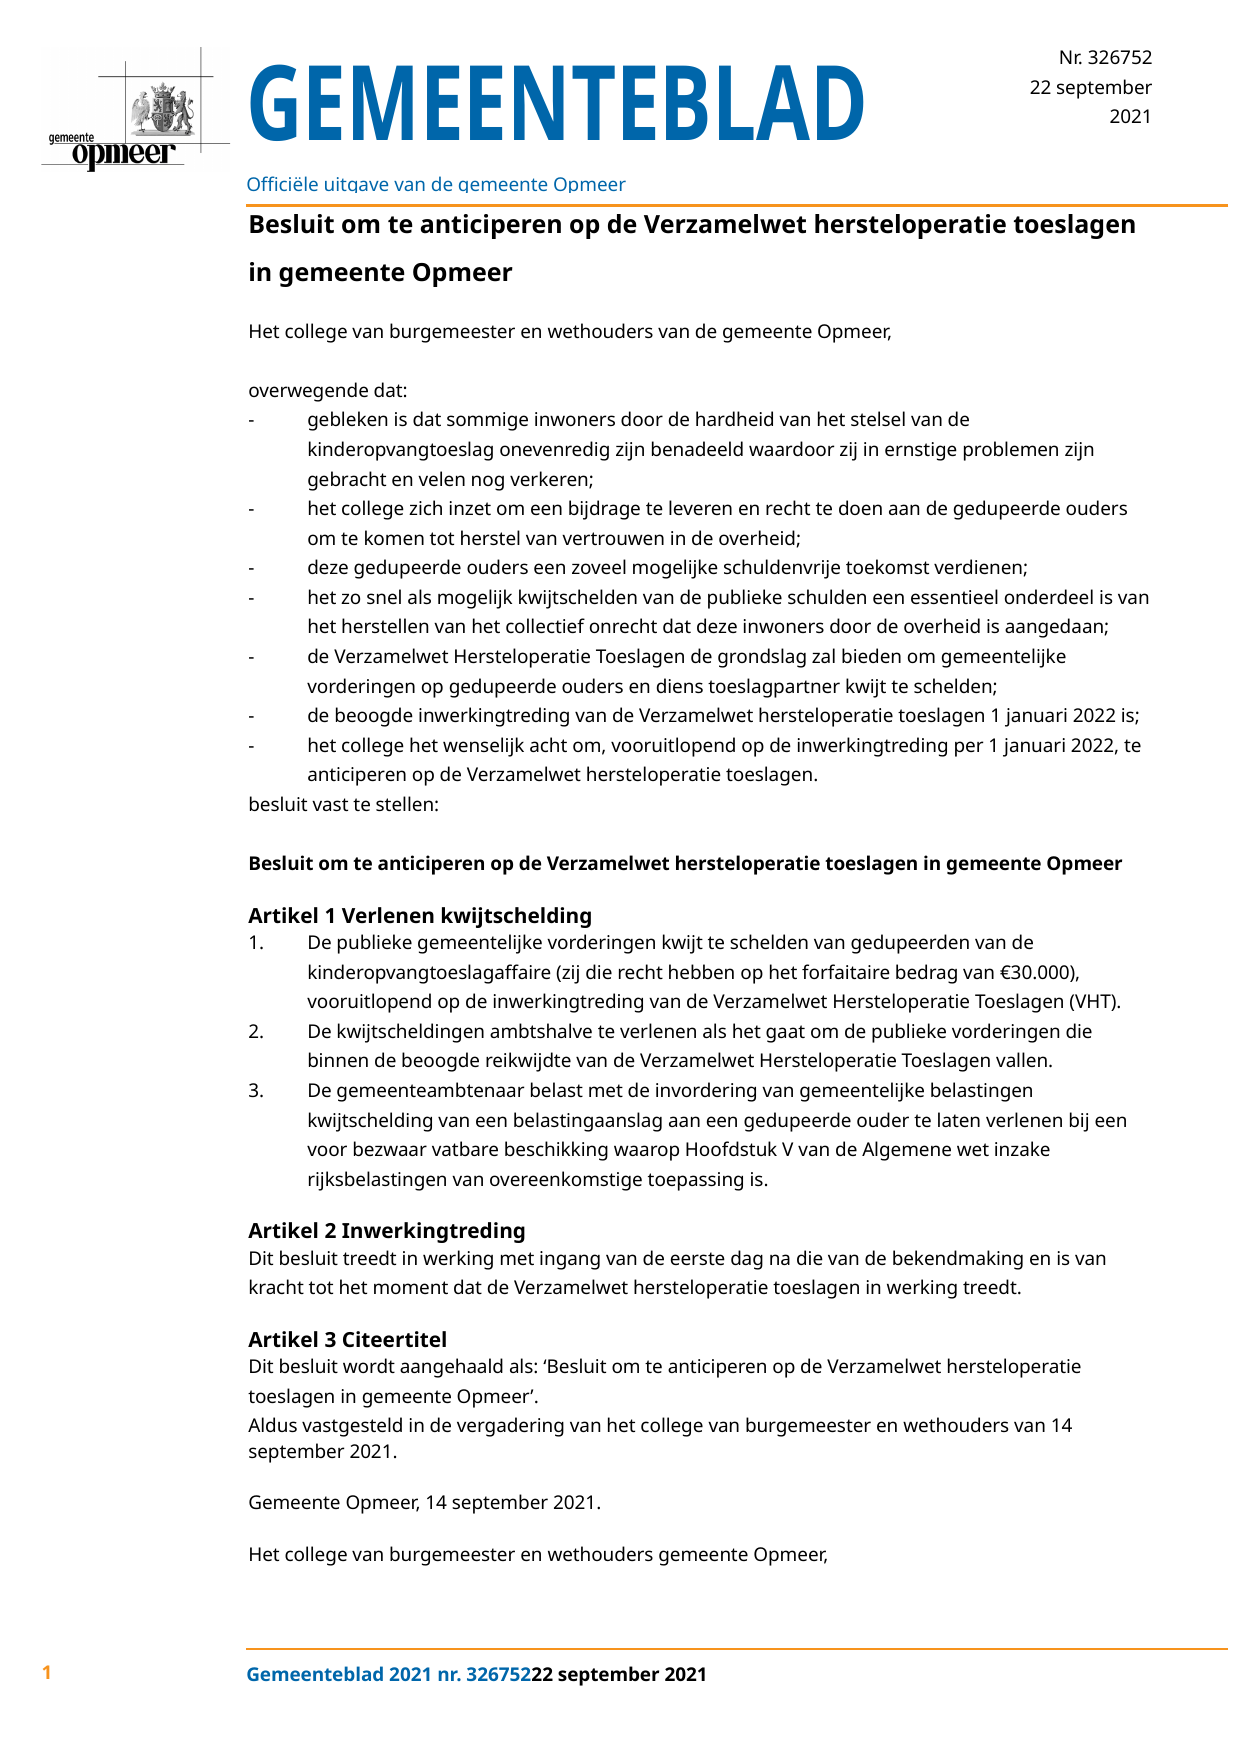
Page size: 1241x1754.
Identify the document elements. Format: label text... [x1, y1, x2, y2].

list het college het wenselijk acht om, vooruitlopend op de inwerkingtreding per 1 januari 2022, te anticiperen op de Verzamelwet hersteloperatie toeslagen. [248, 732, 1152, 787]
list het college zich inzet om een bijdrage te leveren en recht te doen aan de gedupeerde ouders om te komen tot herstel van vertrouwen in de overheid; [248, 495, 1152, 551]
text overwegende dat: [248, 377, 1152, 403]
text Artikel 3 Citeertitel [248, 1325, 1152, 1353]
text Artikel 2 Inwerkingtreding [248, 1216, 1152, 1245]
list het zo snel als mogelijk kwijtschelden van de publieke schulden een essentieel onderdeel is van het herstellen van het collectief onrecht dat deze inwoners door de overheid is aangedaan; [248, 584, 1152, 639]
list De kwijtscheldingen ambtshalve te verlenen als het gaat om de publieke vorderingen die binnen de beoogde reikwijdte van de Verzamelwet Hersteloperatie Toeslagen vallen. [248, 1018, 1152, 1073]
list de Verzamelwet Hersteloperatie Toeslagen de grondslag zal bieden om gemeentelijke vorderingen op gedupeerde ouders en diens toeslagpartner kwijt te schelden; [248, 643, 1152, 699]
list deze gedupeerde ouders een zoveel mogelijke schuldenvrije toekomst verdienen; [248, 554, 1152, 580]
text Het college van burgemeester en wethouders van de gemeente Opmeer, [248, 318, 1152, 344]
list De publieke gemeentelijke vorderingen kwijt te schelden van gedupeerden van de kinderopvangtoeslagaffaire (zij die recht hebben op het forfaitaire bedrag van €30.000), vooruitlopend op de inwerkingtreding van de Verzamelwet Hersteloperatie Toeslagen (VHT). [248, 929, 1152, 1014]
text Besluit om te anticiperen op de Verzamelwet hersteloperatie toeslagen in gemeente Opmeer [248, 207, 1152, 288]
text Dit besluit treedt in werking met ingang van de eerste dag na die van de bekendmaking en is van kracht tot het moment dat de Verzamelwet hersteloperatie toeslagen in werking treedt. [248, 1245, 1152, 1300]
text Aldus vastgesteld in de vergadering van het college van burgemeester en wethouders van 14 september 2021. [248, 1412, 1152, 1464]
list gebleken is dat sommige inwoners door de hardheid van het stelsel van de kinderopvangtoeslag onevenredig zijn benadeeld waardoor zij in ernstige problemen zijn gebracht en velen nog verkeren; [248, 407, 1152, 492]
picture [41, 47, 231, 172]
text Gemeente Opmeer, 14 september 2021. [248, 1489, 1152, 1515]
text Het college van burgemeester en wethouders gemeente Opmeer, [248, 1541, 1152, 1567]
text Dit besluit wordt aangehaald als: ‘Besluit om te anticiperen op de Verzamelwet hersteloperatie toeslagen in gemeente Opmeer’. [248, 1353, 1152, 1408]
text Besluit om te anticiperen op de Verzamelwet hersteloperatie toeslagen in gemeente Opmeer [248, 850, 1152, 876]
text Artikel 1 Verlenen kwijtschelding [248, 901, 1152, 929]
text besluit vast te stellen: [248, 791, 1152, 817]
list De gemeenteambtenaar belast met de invordering van gemeentelijke belastingen kwijtschelding van een belastingaanslag aan een gedupeerde ouder te laten verlenen bij een voor bezwaar vatbare beschikking waarop Hoofdstuk V van de Algemene wet inzake rijksbelastingen van overeenkomstige toepassing is. [248, 1077, 1152, 1192]
list de beoogde inwerkingtreding van de Verzamelwet hersteloperatie toeslagen 1 januari 2022 is; [248, 702, 1152, 728]
